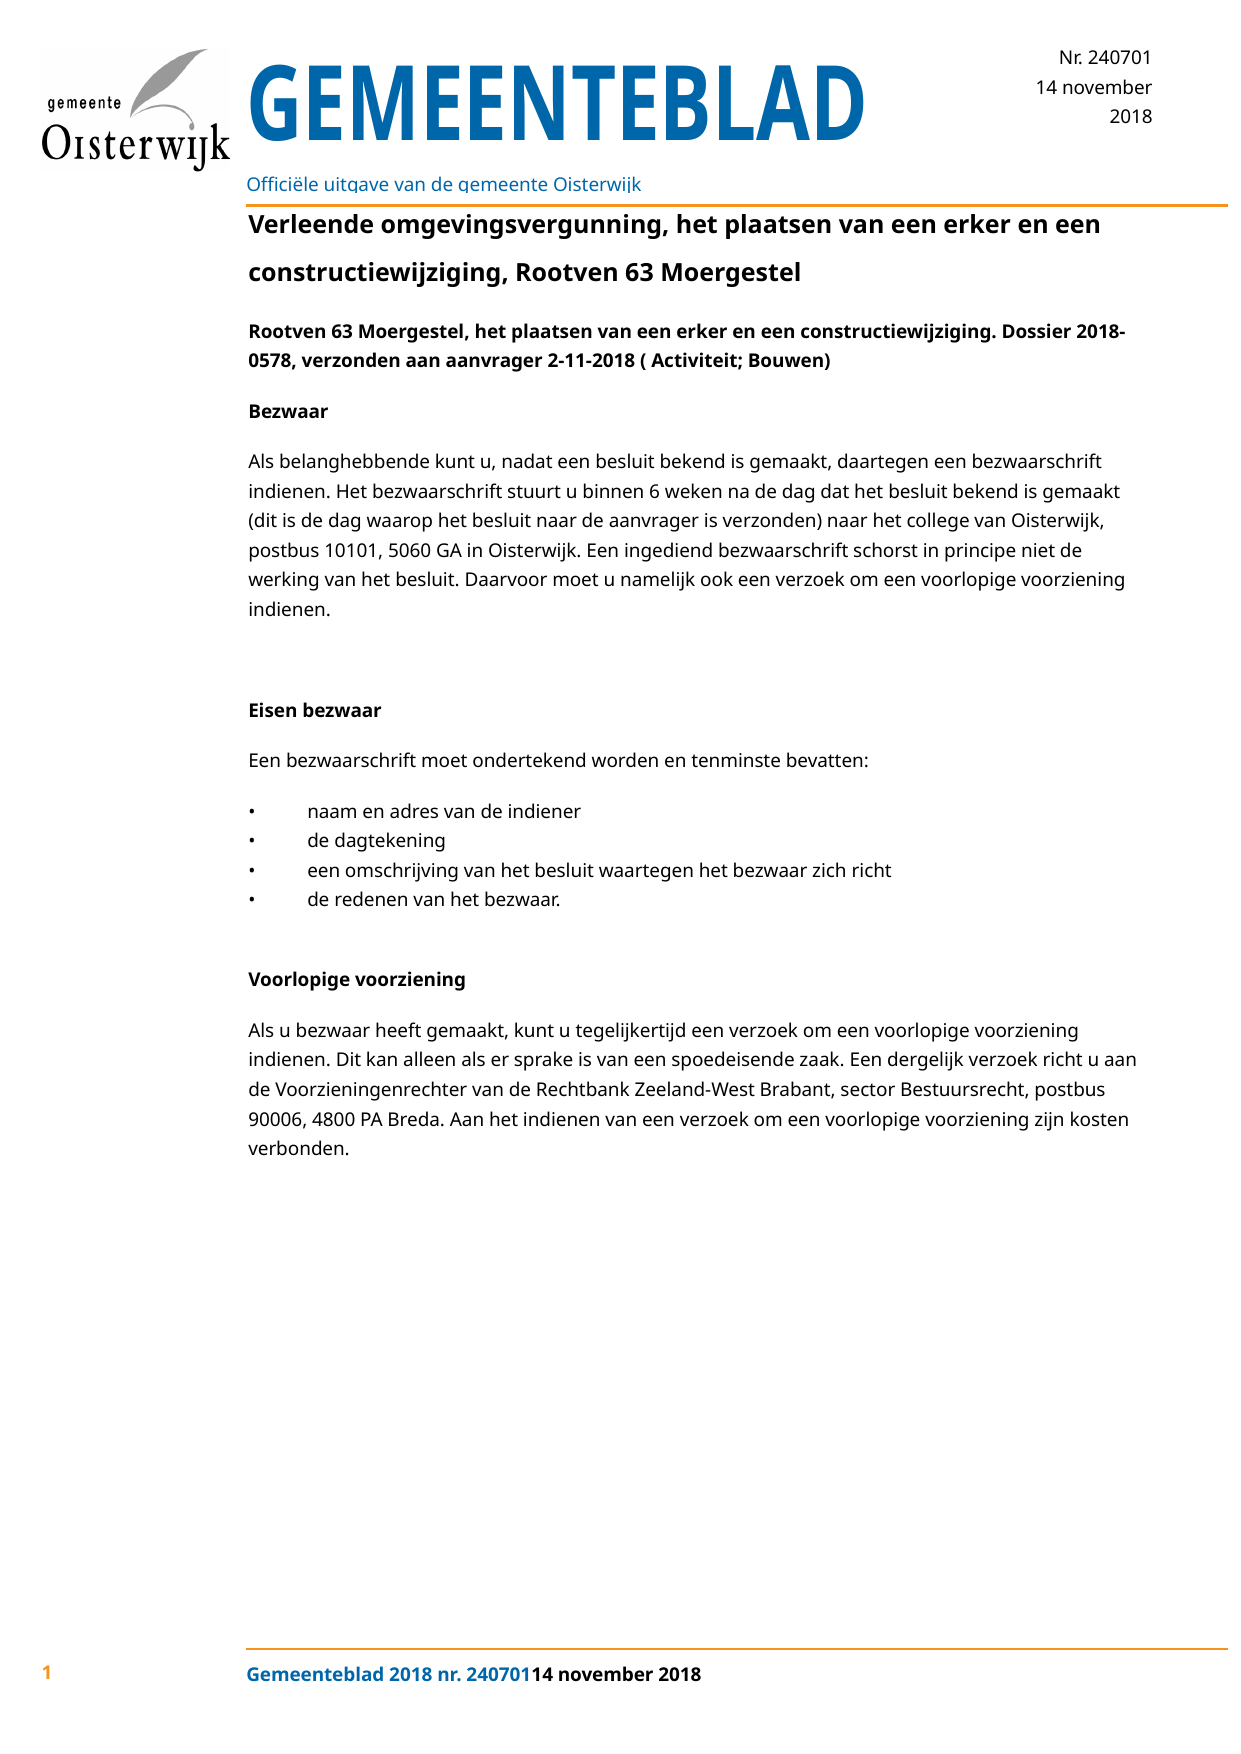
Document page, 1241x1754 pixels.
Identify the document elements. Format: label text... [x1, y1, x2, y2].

text Rootven 63 Moergestel, het plaatsen van een erker en een constructiewijziging. Dossier 2018-0578, verzonden aan aanvrager 2-11-2018 ( Activiteit; Bouwen) [248, 318, 1152, 373]
list een omschrijving van het besluit waartegen het bezwaar zich richt [248, 857, 1152, 883]
list de dagtekening [248, 827, 1152, 853]
text Als u bezwaar heeft gemaakt, kunt u tegelijkertijd een verzoek om een voorlopige voorziening indienen. Dit kan alleen als er sprake is van een spoedeisende zaak. Een dergelijk verzoek richt u aan de Voorzieningenrechter van de Rechtbank Zeeland-West Brabant, sector Bestuursrecht, postbus 90006, 4800 PA Breda. Aan het indienen van een verzoek om een voorlopige voorziening zijn kosten verbonden. [248, 1017, 1152, 1161]
list de redenen van het bezwaar. [248, 887, 1152, 912]
list naam en adres van de indiener [248, 798, 1152, 824]
text Als belanghebbende kunt u, nadat een besluit bekend is gemaakt, daartegen een bezwaarschrift indienen. Het bezwaarschrift stuurt u binnen 6 weken na de dag dat het besluit bekend is gemaakt (dit is de dag waarop het besluit naar de aanvrager is verzonden) naar het college van Oisterwijk, postbus 10101, 5060 GA in Oisterwijk. Een ingediend bezwaarschrift schorst in principe niet de werking van het besluit. Daarvoor moet u namelijk ook een verzoek om een voorlopige voorziening indienen. [248, 448, 1152, 622]
text Bezwaar [248, 398, 1152, 424]
text Voorlopige voorziening [248, 967, 1152, 992]
text Een bezwaarschrift moet ondertekend worden en tenminste bevatten: [248, 747, 1152, 773]
text Eisen bezwaar [248, 697, 1152, 723]
picture [41, 47, 231, 172]
text Verleende omgevingsvergunning, het plaatsen van een erker en een constructiewijziging, Rootven 63 Moergestel [248, 207, 1152, 288]
